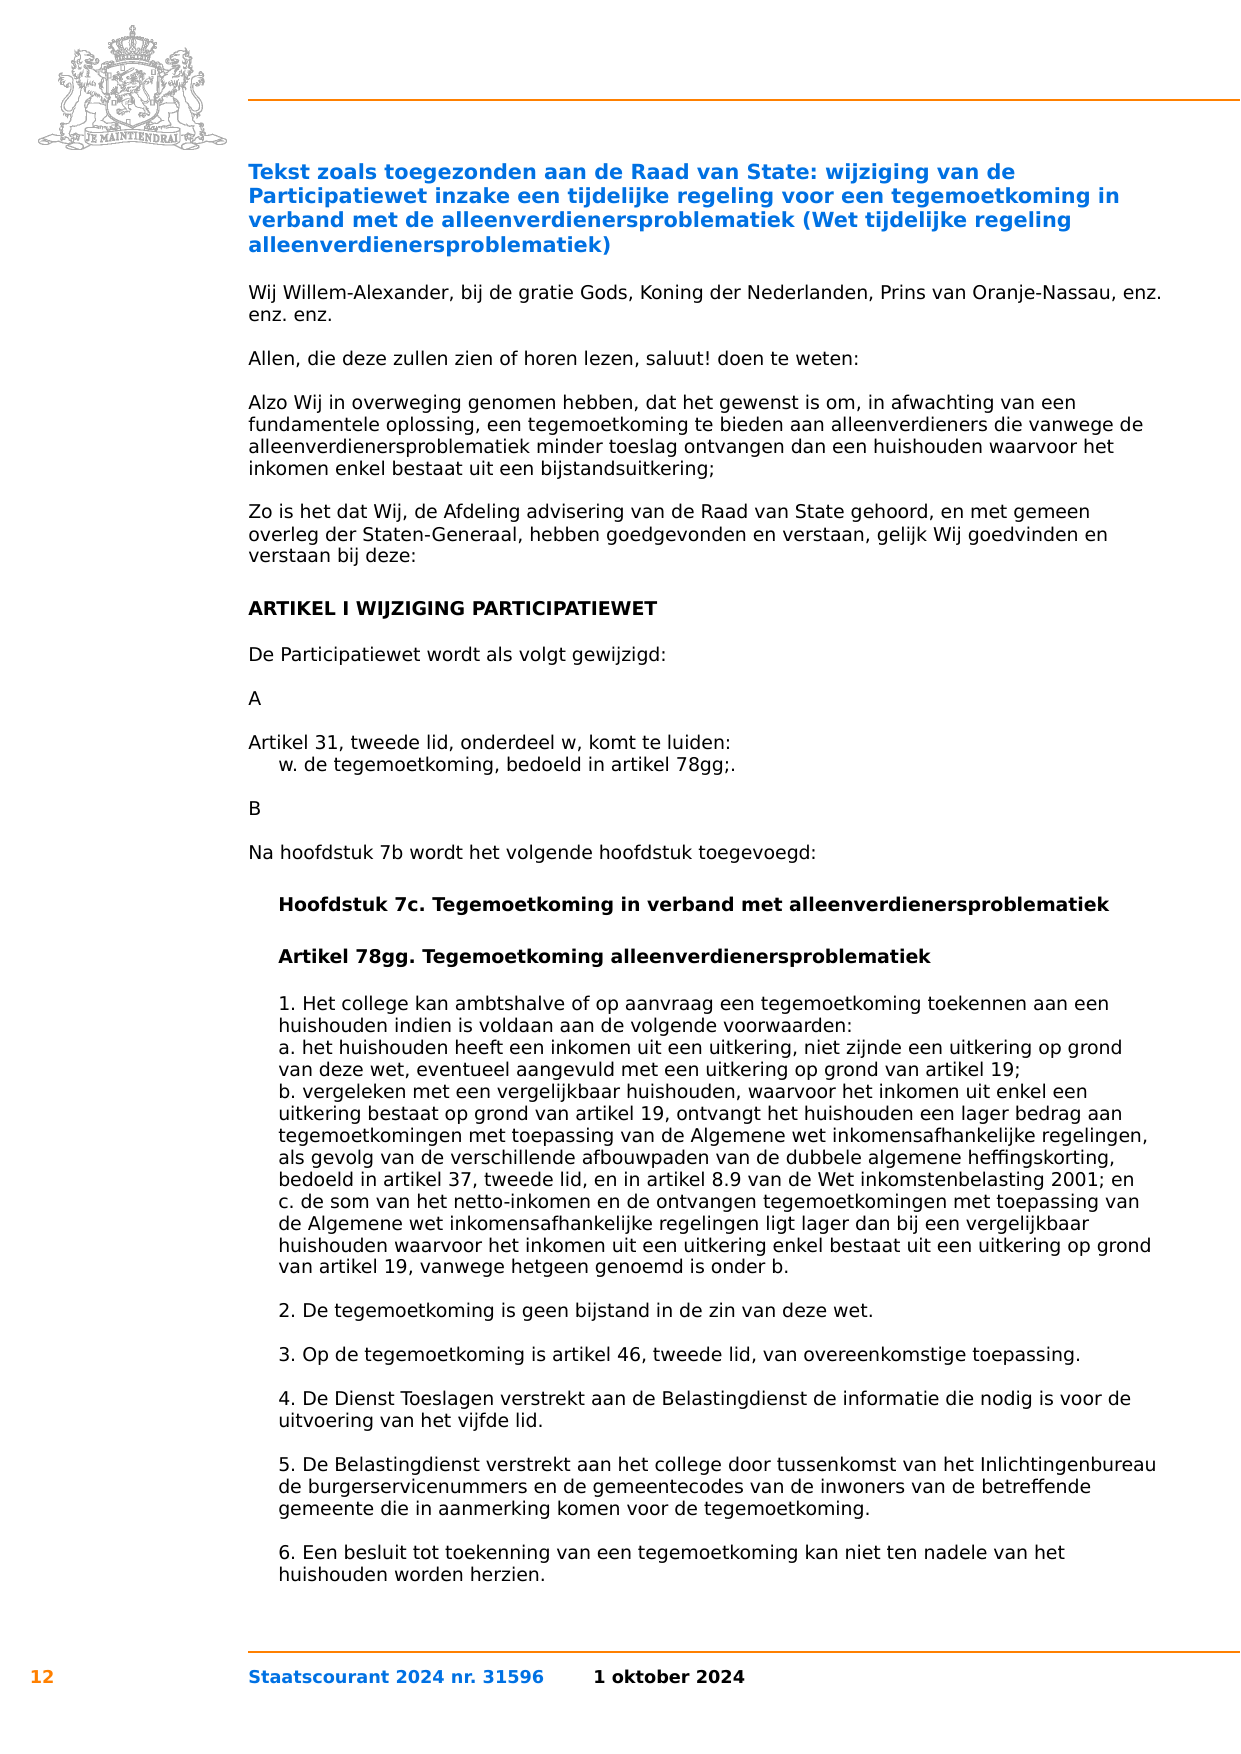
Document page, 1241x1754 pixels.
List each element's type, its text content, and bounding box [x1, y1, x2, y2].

text A [248, 688, 1163, 710]
subtitle Hoofdstuk 7c. Tegemoetkoming in verband met alleenverdienersproblematiek [278, 894, 1163, 916]
text a. het huishouden heeft een inkomen uit een uitkering, niet zijnde een uitkering op grond van deze wet, eventueel aangevuld met een uitkering op grond van artikel 19; [278, 1037, 1163, 1081]
text De Participatiewet wordt als volgt gewijzigd: [248, 644, 1163, 666]
picture [38, 25, 227, 150]
text 2. De tegemoetkoming is geen bijstand in de zin van deze wet. [278, 1300, 1163, 1322]
text 4. De Dienst Toeslagen verstrekt aan de Belastingdienst de informatie die nodig is voor de uitvoering van het vijfde lid. [278, 1388, 1163, 1432]
text Alzo Wij in overweging genomen hebben, dat het gewenst is om, in afwachting van een fundamentele oplossing, een tegemoetkoming te bieden aan alleenverdieners die vanwege de alleenverdienersproblematiek minder toeslag ontvangen dan een huishouden waarvoor het inkomen enkel bestaat uit een bijstandsuitkering; [248, 392, 1163, 479]
text 6. Een besluit tot toekenning van een tegemoetkoming kan niet ten nadele van het huishouden worden herzien. [278, 1542, 1163, 1586]
subtitle Tekst zoals toegezonden aan de Raad van State: wijziging van de Participatiewet inzake een tijdelijke regeling voor een tegemoetkoming in verband met de alleenverdienersproblematiek (Wet tijdelijke regeling alleenverdienersproblematiek) [248, 160, 1163, 257]
text Artikel 31, tweede lid, onderdeel w, komt te luiden: [248, 732, 1163, 754]
text c. de som van het netto-inkomen en de ontvangen tegemoetkomingen met toepassing van de Algemene wet inkomensafhankelijke regelingen ligt lager dan bij een vergelijkbaar huishouden waarvoor het inkomen uit een uitkering enkel bestaat uit een uitkering op grond van artikel 19, vanwege hetgeen genoemd is onder b. [278, 1191, 1163, 1278]
subtitle Artikel 78gg. Tegemoetkoming alleenverdienersproblematiek [278, 946, 1163, 968]
text Zo is het dat Wij, de Afdeling advisering van de Raad van State gehoord, en met gemeen overleg der Staten-Generaal, hebben goedgevonden en verstaan, gelijk Wij goedvinden en verstaan bij deze: [248, 501, 1163, 567]
text 3. Op de tegemoetkoming is artikel 46, tweede lid, van overeenkomstige toepassing. [278, 1344, 1163, 1366]
text B [248, 798, 1163, 820]
text b. vergeleken met een vergelijkbaar huishouden, waarvoor het inkomen uit enkel een uitkering bestaat op grond van artikel 19, ontvangt het huishouden een lager bedrag aan tegemoetkomingen met toepassing van de Algemene wet inkomensafhankelijke regelingen, als gevolg van de verschillende afbouwpaden van de dubbele algemene heffingskorting, bedoeld in artikel 37, tweede lid, en in artikel 8.9 van de Wet inkomstenbelasting 2001; en [278, 1081, 1163, 1191]
text Na hoofdstuk 7b wordt het volgende hoofdstuk toegevoegd: [248, 842, 1163, 864]
text Wij Willem-Alexander, bij de gratie Gods, Koning der Nederlanden, Prins van Oranje-Nassau, enz. enz. enz. [248, 282, 1163, 326]
text w. de tegemoetkoming, bedoeld in artikel 78gg;. [278, 754, 1163, 776]
text 5. De Belastingdienst verstrekt aan het college door tussenkomst van het Inlichtingenbureau de burgerservicenummers en de gemeentecodes van de inwoners van de betreffende gemeente die in aanmerking komen voor de tegemoetkoming. [278, 1454, 1163, 1520]
text 1. Het college kan ambtshalve of op aanvraag een tegemoetkoming toekennen aan een huishouden indien is voldaan aan de volgende voorwaarden: [278, 993, 1163, 1037]
text Allen, die deze zullen zien of horen lezen, saluut! doen te weten: [248, 348, 1163, 370]
subtitle ARTIKEL I WIJZIGING PARTICIPATIEWET [248, 597, 1163, 619]
